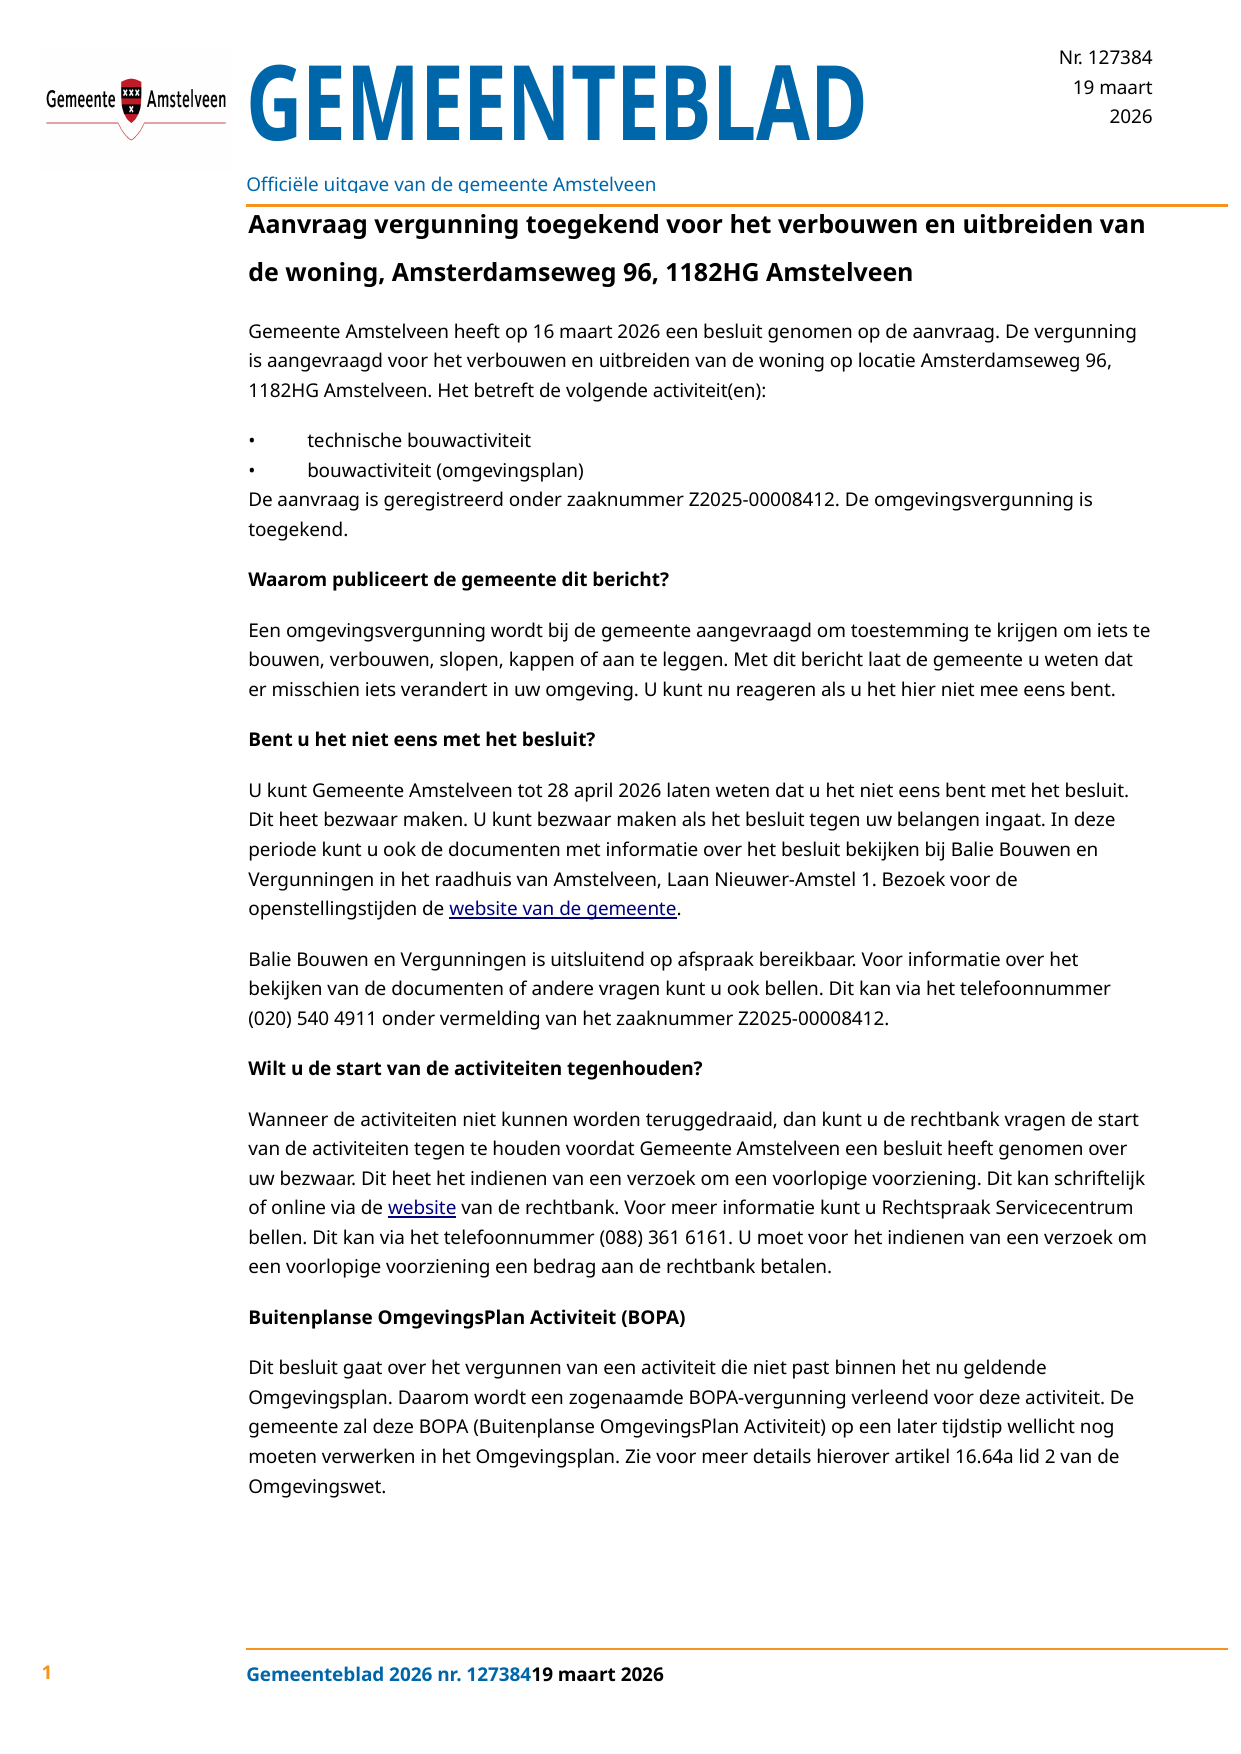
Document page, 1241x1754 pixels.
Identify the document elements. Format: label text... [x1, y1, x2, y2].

picture [41, 47, 231, 172]
text Dit besluit gaat over het vergunnen van een activiteit die niet past binnen het nu geldende Omgevingsplan. Daarom wordt een zogenaamde BOPA-vergunning verleend voor deze activiteit. De gemeente zal deze BOPA (Buitenplanse OmgevingsPlan Activiteit) op een later tijdstip wellicht nog moeten verwerken in het Omgevingsplan. Zie voor meer details hierover artikel 16.64a lid 2 van de Omgevingswet. [248, 1354, 1152, 1499]
text Waarom publiceert de gemeente dit bericht? [248, 567, 1152, 592]
text Balie Bouwen en Vergunningen is uitsluitend op afspraak bereikbaar. Voor informatie over het bekijken van de documenten of andere vragen kunt u ook bellen. Dit kan via het telefoonnummer (020) 540 4911 onder vermelding van het zaaknummer Z2025-00008412. [248, 946, 1152, 1031]
list technische bouwactiviteit [248, 427, 1152, 453]
text Aanvraag vergunning toegekend voor het verbouwen en uitbreiden van de woning, Amsterdamseweg 96, 1182HG Amstelveen [248, 207, 1152, 288]
text Gemeente Amstelveen heeft op 16 maart 2026 een besluit genomen op de aanvraag. De vergunning is aangevraagd voor het verbouwen en uitbreiden van de woning op locatie Amsterdamseweg 96, 1182HG Amstelveen. Het betreft de volgende activiteit(en): [248, 318, 1152, 403]
text U kunt Gemeente Amstelveen tot 28 april 2026 laten weten dat u het niet eens bent met het besluit. Dit heet bezwaar maken. U kunt bezwaar maken als het besluit tegen uw belangen ingaat. In deze periode kunt u ook de documenten met informatie over het besluit bekijken bij Balie Bouwen en Vergunningen in het raadhuis van Amstelveen, Laan Nieuwer-Amstel 1. Bezoek voor de openstellingstijden de website van de gemeente. [248, 777, 1152, 921]
text Wanneer de activiteiten niet kunnen worden teruggedraaid, dan kunt u de rechtbank vragen de start van de activiteiten tegen te houden voordat Gemeente Amstelveen een besluit heeft genomen over uw bezwaar. Dit heet het indienen van een verzoek om een voorlopige voorziening. Dit kan schriftelijk of online via de website van de rechtbank. Voor meer informatie kunt u Rechtspraak Servicecentrum bellen. Dit kan via het telefoonnummer (088) 361 6161. U moet voor het indienen van een verzoek om een voorlopige voorziening een bedrag aan de rechtbank betalen. [248, 1106, 1152, 1279]
text Bent u het niet eens met het besluit? [248, 727, 1152, 752]
text Een omgevingsvergunning wordt bij de gemeente aangevraagd om toestemming te krijgen om iets te bouwen, verbouwen, slopen, kappen of aan te leggen. Met dit bericht laat de gemeente u weten dat er misschien iets verandert in uw omgeving. U kunt nu reageren als u het hier niet mee eens bent. [248, 617, 1152, 702]
text Wilt u de start van de activiteiten tegenhouden? [248, 1055, 1152, 1081]
list bouwactiviteit (omgevingsplan) [248, 457, 1152, 483]
text Buitenplanse OmgevingsPlan Activiteit (BOPA) [248, 1304, 1152, 1330]
text De aanvraag is geregistreerd onder zaaknummer Z2025-00008412. De omgevingsvergunning is toegekend. [248, 487, 1152, 542]
